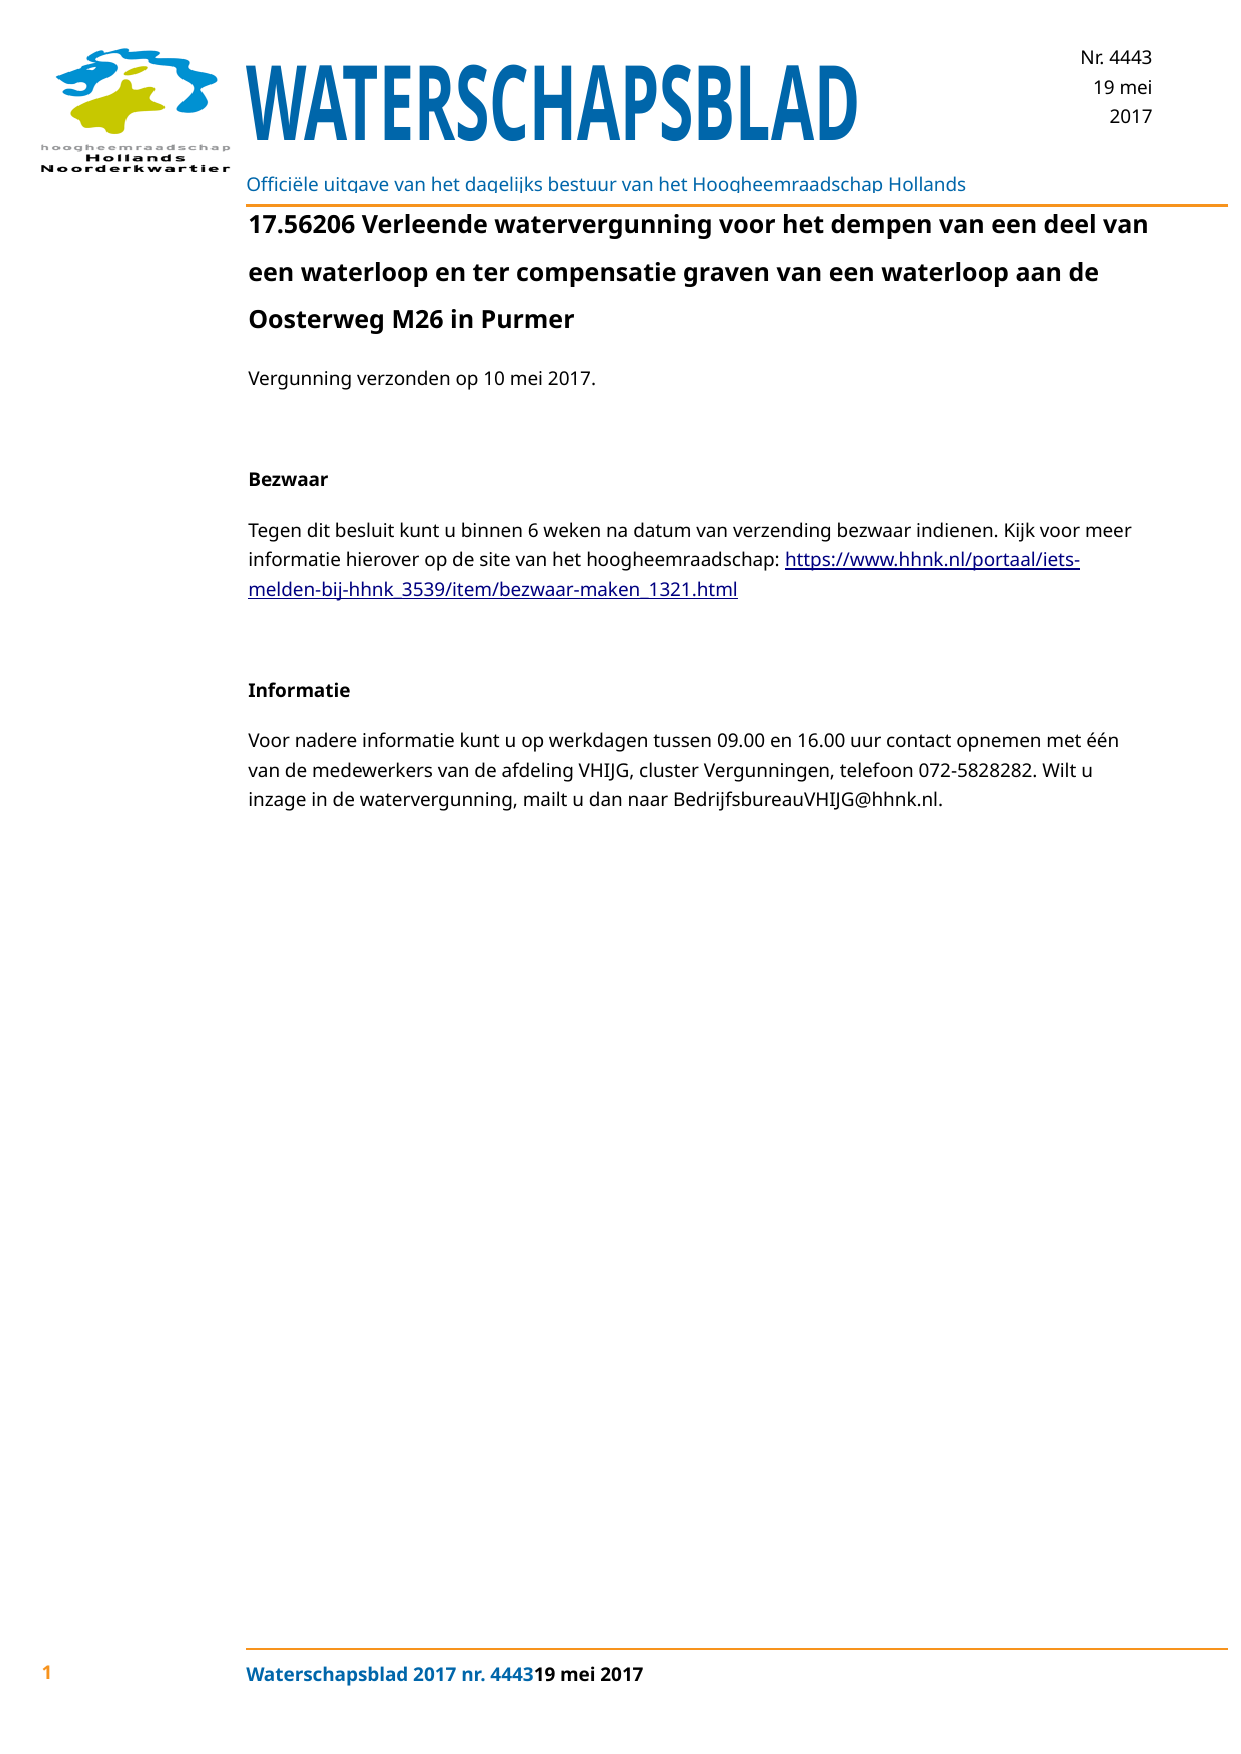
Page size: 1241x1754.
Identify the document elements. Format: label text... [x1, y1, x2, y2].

text Bezwaar [248, 466, 1152, 492]
text Vergunning verzonden op 10 mei 2017. [248, 366, 1152, 391]
text 17.56206 Verleende watervergunning voor het dempen van een deel van een waterloop en ter compensatie graven van een waterloop aan de Oosterweg M26 in Purmer [248, 207, 1152, 336]
picture [41, 47, 231, 172]
text Voor nadere informatie kunt u op werkdagen tussen 09.00 en 16.00 uur contact opnemen met één van de medewerkers van de afdeling VHIJG, cluster Vergunningen, telefoon 072-5828282. Wilt u inzage in de watervergunning, mailt u dan naar BedrijfsbureauVHIJG@hhnk.nl. [248, 727, 1152, 812]
text Informatie [248, 677, 1152, 702]
text Tegen dit besluit kunt u binnen 6 weken na datum van verzending bezwaar indienen. Kijk voor meer informatie hierover op de site van het hoogheemraadschap: https://www.hhnk.nl/portaal/iets-melden-bij-hhnk_3539/item/bezwaar-maken_1321.html [248, 517, 1152, 602]
